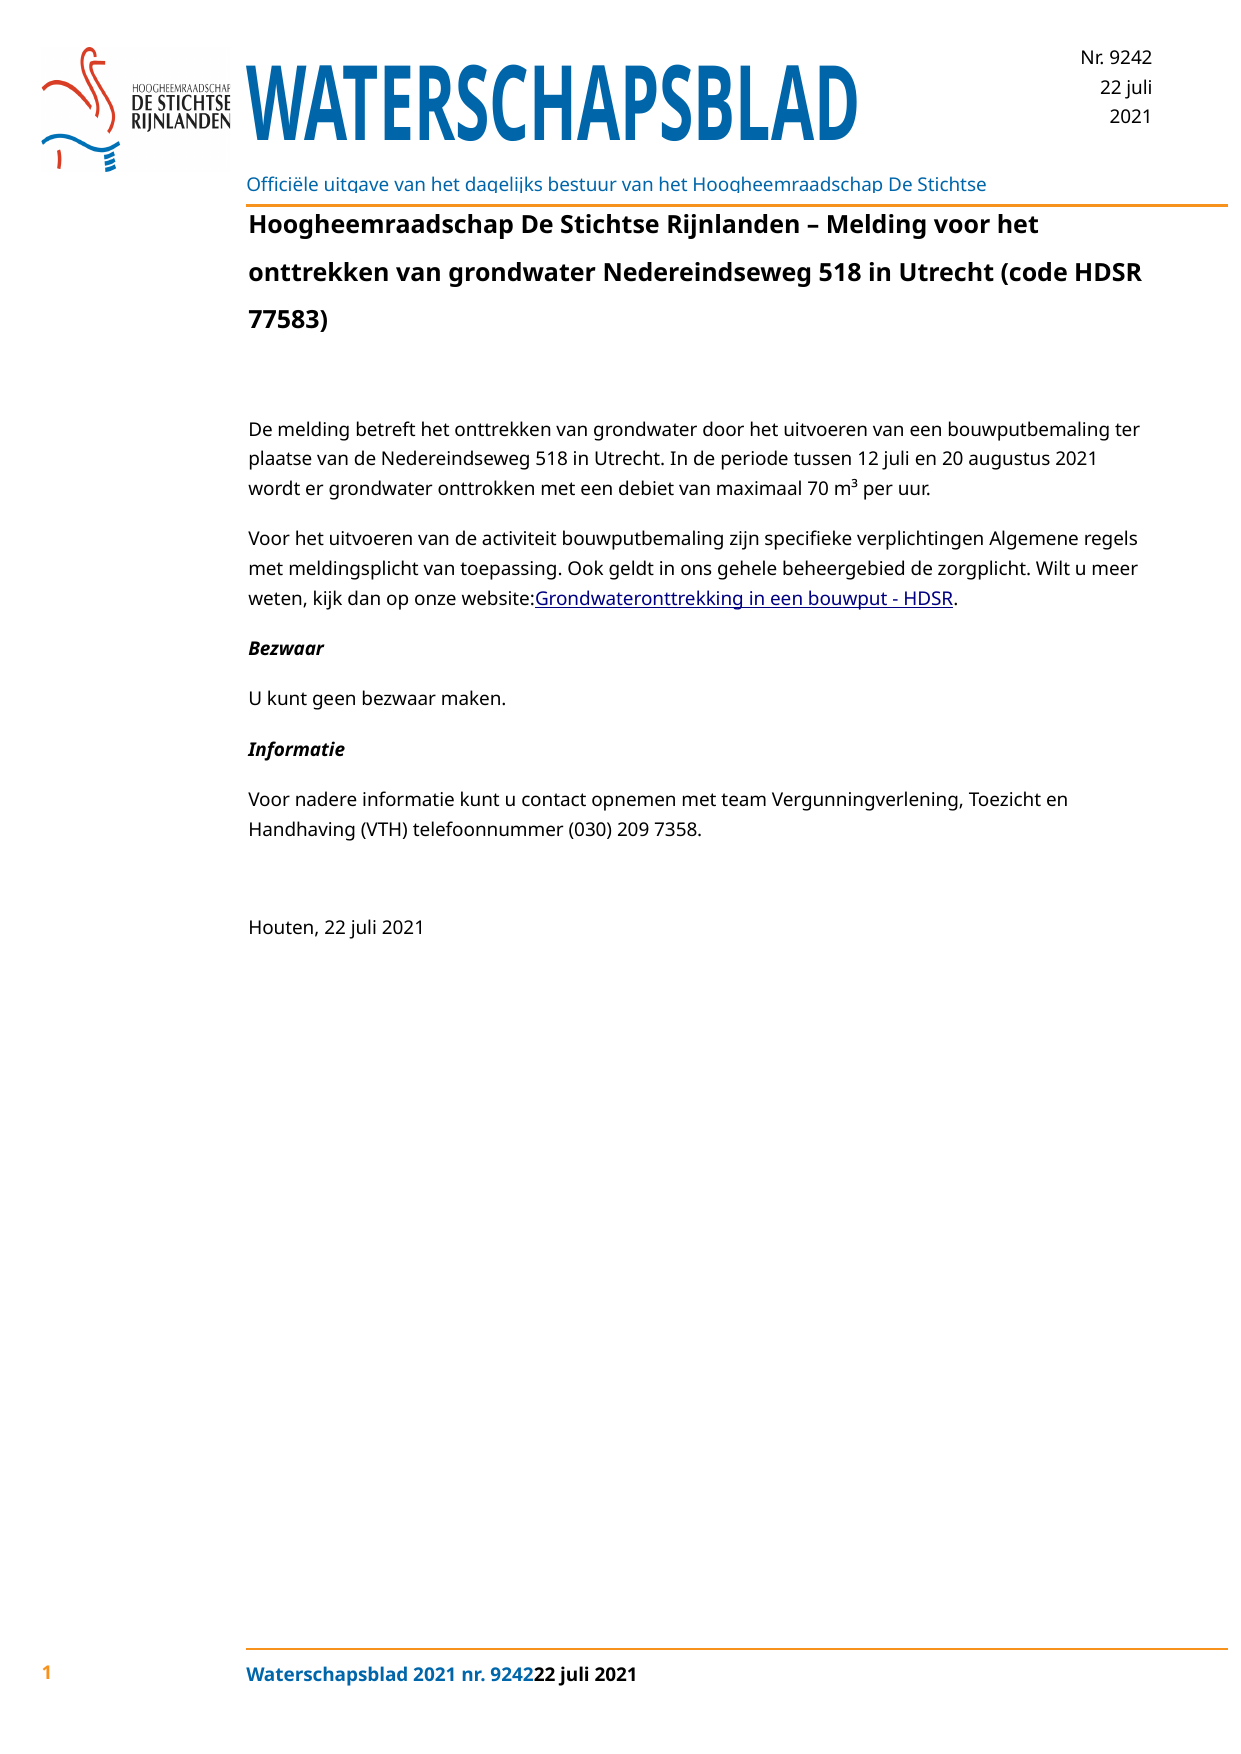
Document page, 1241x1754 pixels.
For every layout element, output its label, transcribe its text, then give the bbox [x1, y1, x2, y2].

text Bezwaar [248, 635, 1152, 661]
text Voor nadere informatie kunt u contact opnemen met team Vergunningverlening, Toezicht en Handhaving (VTH) telefoonnummer (030) 209 7358. [248, 786, 1152, 842]
text U kunt geen bezwaar maken. [248, 686, 1152, 711]
picture [41, 47, 231, 172]
text De melding betreft het onttrekken van grondwater door het uitvoeren van een bouwputbemaling ter plaatse van de Nedereindseweg 518 in Utrecht. In de periode tussen 12 juli en 20 augustus 2021 wordt er grondwater onttrokken met een debiet van maximaal 70 m³ per uur. [248, 416, 1152, 501]
text Informatie [248, 736, 1152, 762]
text Hoogheemraadschap De Stichtse Rijnlanden – Melding voor het onttrekken van grondwater Nedereindseweg 518 in Utrecht (code HDSR 77583) [248, 207, 1152, 336]
text Voor het uitvoeren van de activiteit bouwputbemaling zijn specifieke verplichtingen Algemene regels met meldingsplicht van toepassing. Ook geldt in ons gehele beheergebied de zorgplicht. Wilt u meer weten, kijk dan op onze website:Grondwateronttrekking in een bouwput - HDSR. [248, 526, 1152, 610]
text Houten, 22 juli 2021 [248, 914, 1152, 940]
